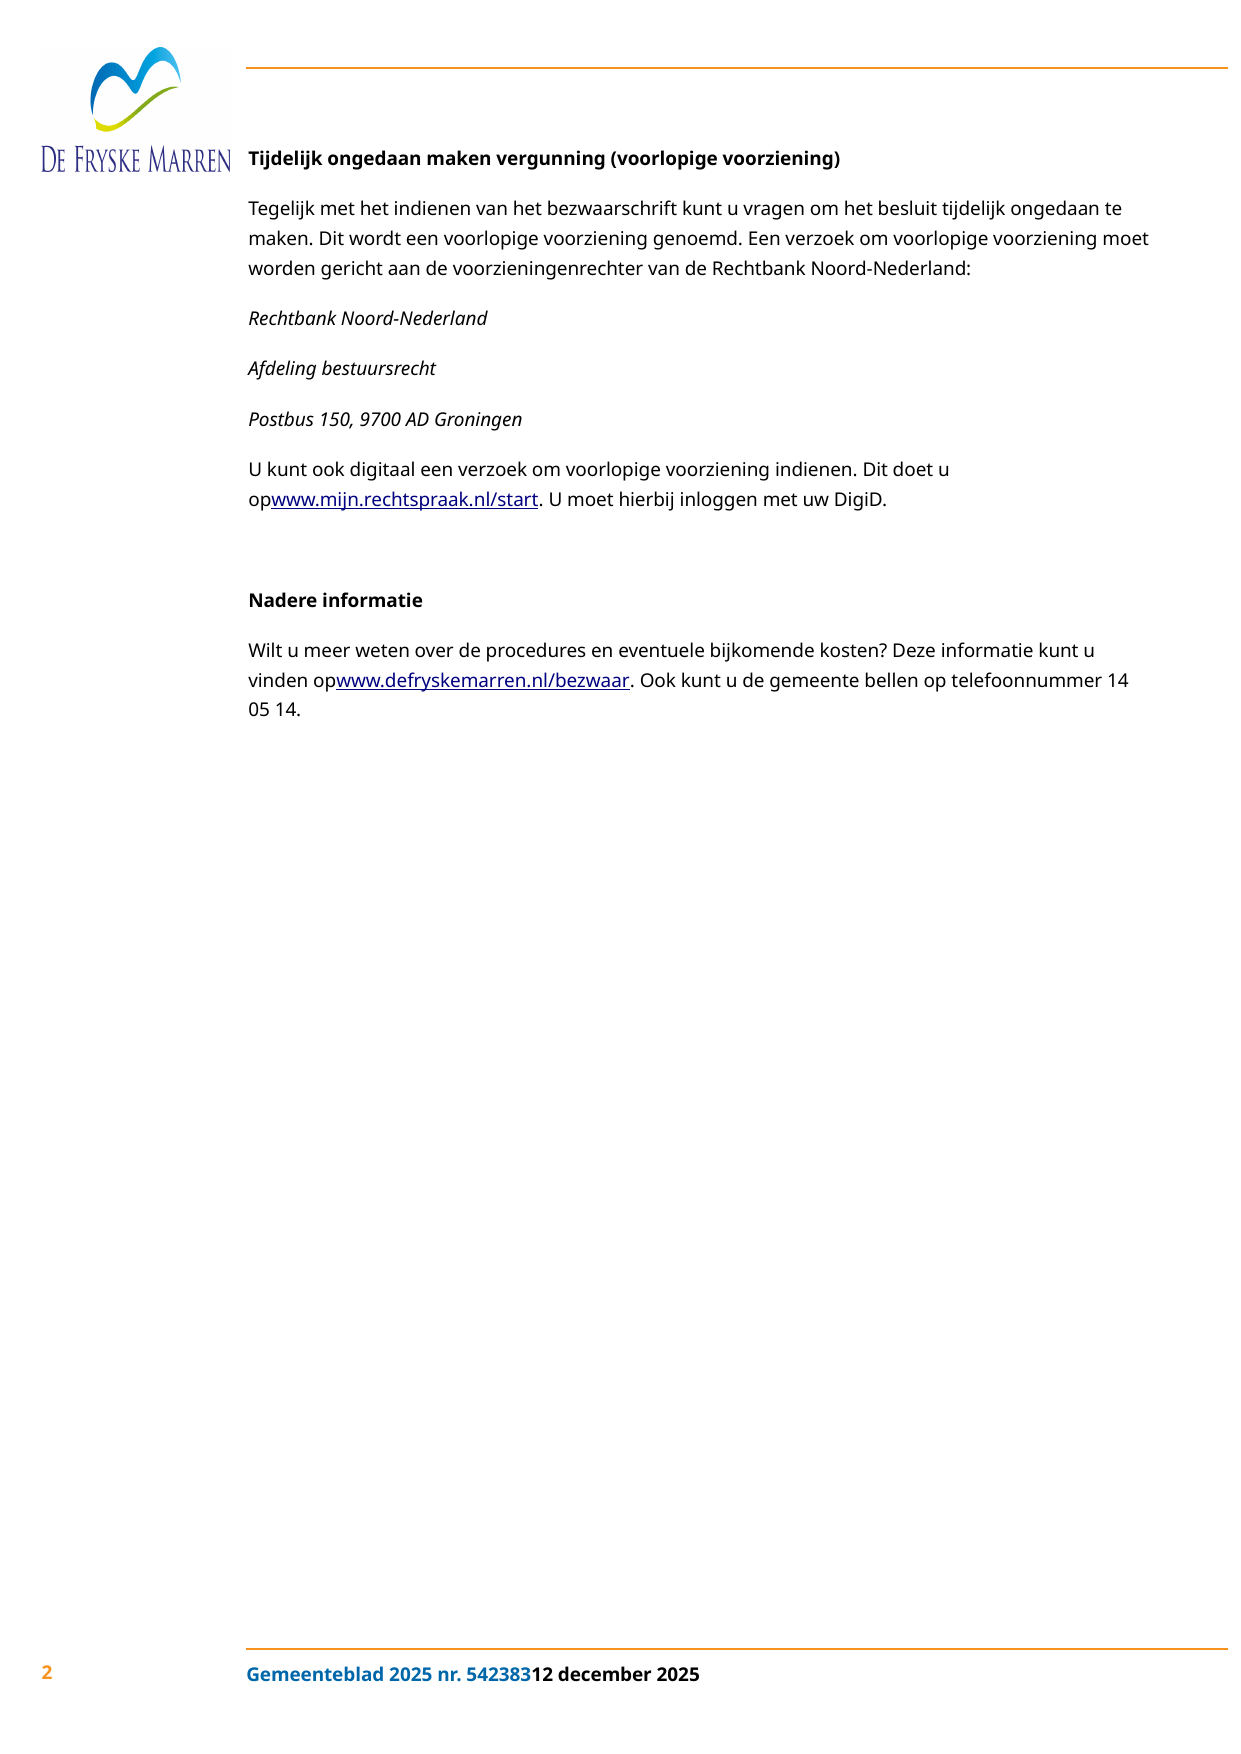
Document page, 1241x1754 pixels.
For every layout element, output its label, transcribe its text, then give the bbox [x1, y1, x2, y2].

text Afdeling bestuursrecht [248, 356, 1152, 381]
text Tijdelijk ongedaan maken vergunning (voorlopige voorziening) [248, 145, 1152, 171]
text Wilt u meer weten over de procedures en eventuele bijkomende kosten? Deze informatie kunt u vinden opwww.defryskemarren.nl/bezwaar. Ook kunt u de gemeente bellen op telefoonnummer 14 05 14. [248, 637, 1152, 722]
text U kunt ook digitaal een verzoek om voorlopige voorziening indienen. Dit doet u opwww.mijn.rechtspraak.nl/start. U moet hierbij inloggen met uw DigiD. [248, 456, 1152, 512]
text Rechtbank Noord-Nederland [248, 305, 1152, 331]
text Postbus 150, 9700 AD Groningen [248, 406, 1152, 432]
text Nadere informatie [248, 587, 1152, 613]
picture [41, 47, 231, 172]
text Tegelijk met het indienen van het bezwaarschrift kunt u vragen om het besluit tijdelijk ongedaan te maken. Dit wordt een voorlopige voorziening genoemd. Een verzoek om voorlopige voorziening moet worden gericht aan de voorzieningenrechter van de Rechtbank Noord-Nederland: [248, 196, 1152, 281]
